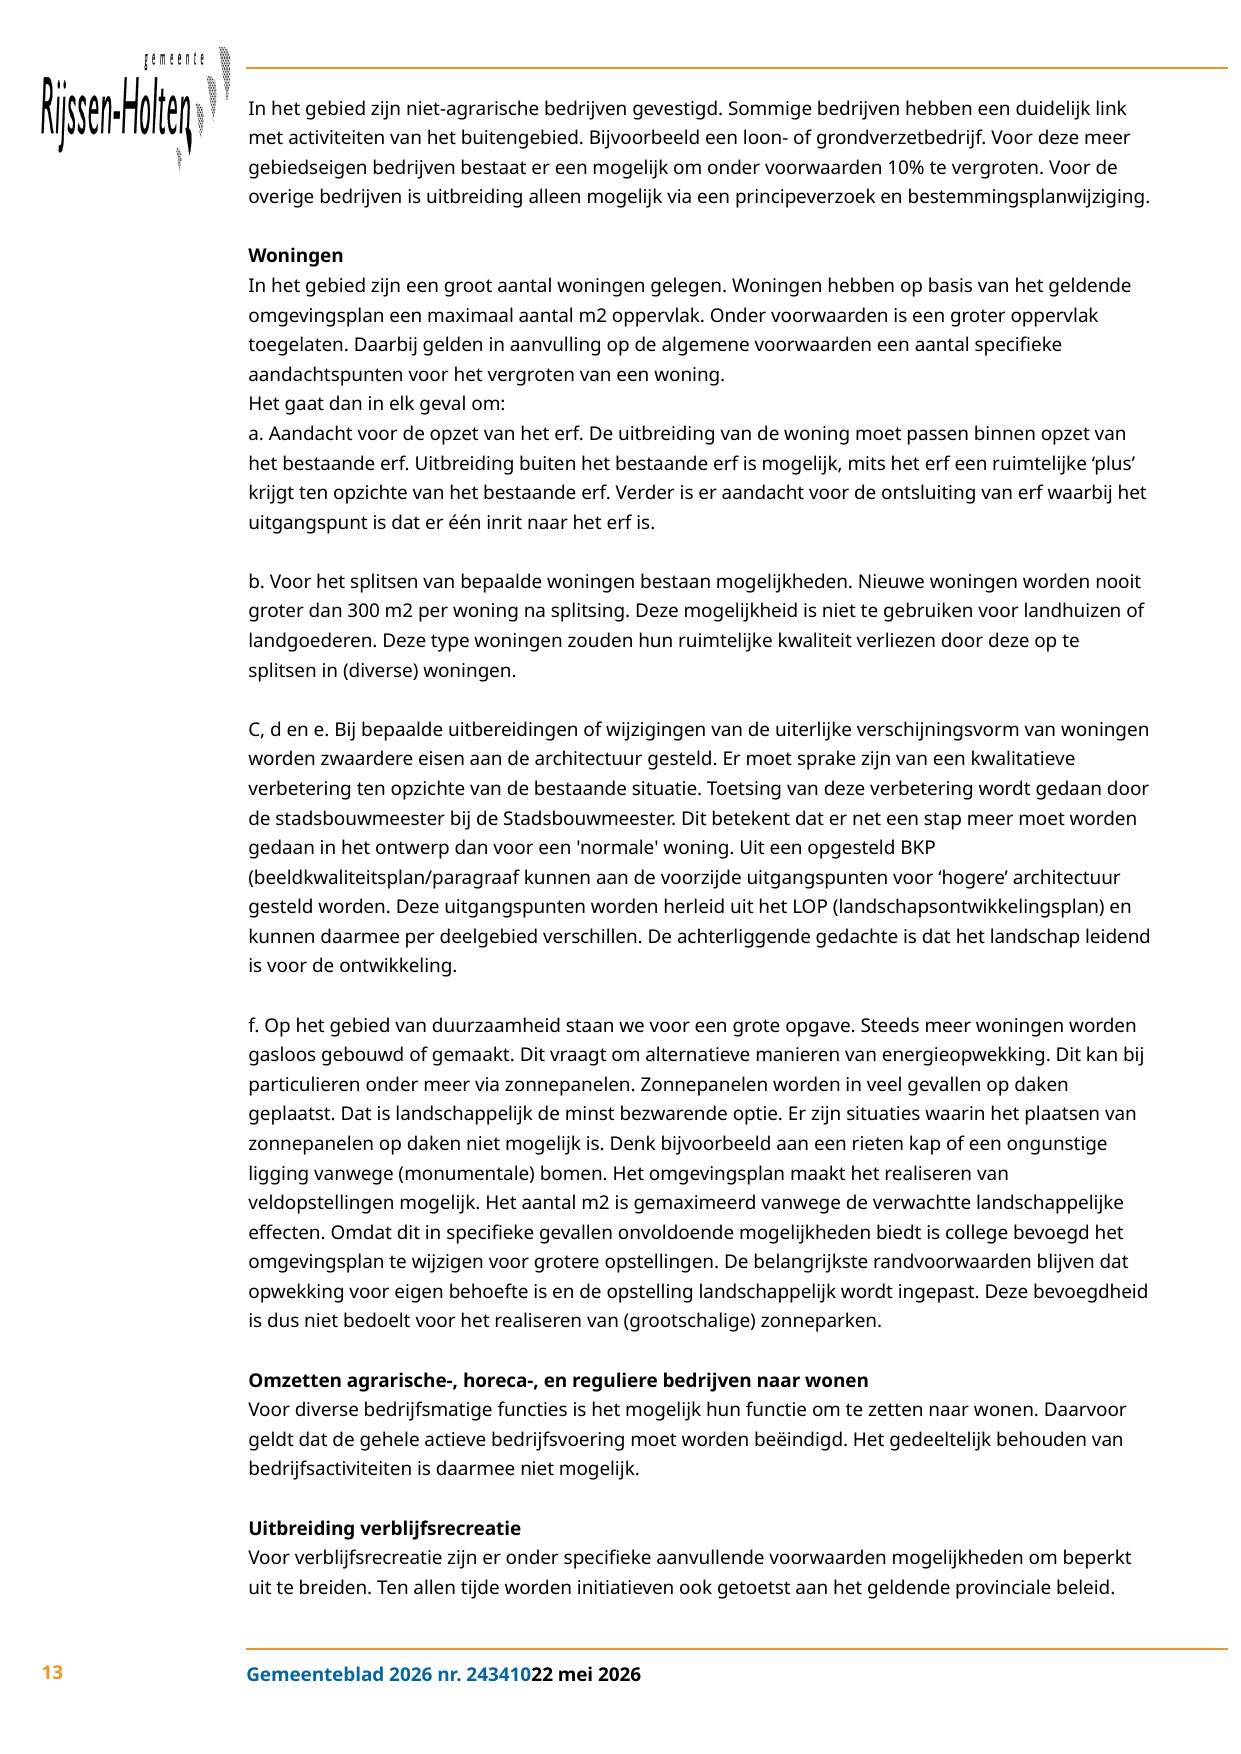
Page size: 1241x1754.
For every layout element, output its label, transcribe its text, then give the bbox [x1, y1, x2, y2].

text f. Op het gebied van duurzaamheid staan we voor een grote opgave. Steeds meer woningen worden gasloos gebouwd of gemaakt. Dit vraagt om alternatieve manieren van energieopwekking. Dit kan bij particulieren onder meer via zonnepanelen. Zonnepanelen worden in veel gevallen op daken geplaatst. Dat is landschappelijk de minst bezwarende optie. Er zijn situaties waarin het plaatsen van zonnepanelen op daken niet mogelijk is. Denk bijvoorbeeld aan een rieten kap of een ongunstige ligging vanwege (monumentale) bomen. Het omgevingsplan maakt het realiseren van veldopstellingen mogelijk. Het aantal m2 is gemaximeerd vanwege de verwachtte landschappelijke effecten. Omdat dit in specifieke gevallen onvoldoende mogelijkheden biedt is college bevoegd het omgevingsplan te wijzigen voor grotere opstellingen. De belangrijkste randvoorwaarden blijven dat opwekking voor eigen behoefte is en de opstelling landschappelijk wordt ingepast. Deze bevoegdheid is dus niet bedoelt voor het realiseren van (grootschalige) zonneparken. [248, 1012, 1152, 1333]
text Voor diverse bedrijfsmatige functies is het mogelijk hun functie om te zetten naar wonen. Daarvoor geldt dat de gehele actieve bedrijfsvoering moet worden beëindigd. Het gedeeltelijk behouden van bedrijfsactiviteiten is daarmee niet mogelijk. [248, 1396, 1152, 1481]
text Het gaat dan in elk geval om: [248, 391, 1152, 416]
picture [41, 47, 231, 172]
text a. Aandacht voor de opzet van het erf. De uitbreiding van de woning moet passen binnen opzet van het bestaande erf. Uitbreiding buiten het bestaande erf is mogelijk, mits het erf een ruimtelijke ‘plus’ krijgt ten opzichte van het bestaande erf. Verder is er aandacht voor de ontsluiting van erf waarbij het uitgangspunt is dat er één inrit naar het erf is. [248, 420, 1152, 535]
text C, d en e. Bij bepaalde uitbereidingen of wijzigingen van de uiterlijke verschijningsvorm van woningen worden zwaardere eisen aan de architectuur gesteld. Er moet sprake zijn van een kwalitatieve verbetering ten opzichte van de bestaande situatie. Toetsing van deze verbetering wordt gedaan door de stadsbouwmeester bij de Stadsbouwmeester. Dit betekent dat er net een stap meer moet worden gedaan in het ontwerp dan voor een 'normale' woning. Uit een opgesteld BKP (beeldkwaliteitsplan/paragraaf kunnen aan de voorzijde uitgangspunten voor ‘hogere’ architectuur gesteld worden. Deze uitgangspunten worden herleid uit het LOP (landschapsontwikkelingsplan) en kunnen daarmee per deelgebied verschillen. De achterliggende gedachte is dat het landschap leidend is voor de ontwikkeling. [248, 716, 1152, 978]
text b. Voor het splitsen van bepaalde woningen bestaan mogelijkheden. Nieuwe woningen worden nooit groter dan 300 m2 per woning na splitsing. Deze mogelijkheid is niet te gebruiken voor landhuizen of landgoederen. Deze type woningen zouden hun ruimtelijke kwaliteit verliezen door deze op te splitsen in (diverse) woningen. [248, 568, 1152, 683]
text In het gebied zijn een groot aantal woningen gelegen. Woningen hebben op basis van het geldende omgevingsplan een maximaal aantal m2 oppervlak. Onder voorwaarden is een groter oppervlak toegelaten. Daarbij gelden in aanvulling op de algemene voorwaarden een aantal specifieke aandachtspunten voor het vergroten van een woning. [248, 272, 1152, 387]
text Uitbreiding verblijfsrecreatie [248, 1515, 1152, 1541]
text In het gebied zijn niet-agrarische bedrijven gevestigd. Sommige bedrijven hebben een duidelijk link met activiteiten van het buitengebied. Bijvoorbeeld een loon- of grondverzetbedrijf. Voor deze meer gebiedseigen bedrijven bestaat er een mogelijk om onder voorwaarden 10% te vergroten. Voor de overige bedrijven is uitbreiding alleen mogelijk via een principeverzoek en bestemmingsplanwijziging. [248, 95, 1152, 209]
text Omzetten agrarische-, horeca-, en reguliere bedrijven naar wonen [248, 1367, 1152, 1393]
text Voor verblijfsrecreatie zijn er onder specifieke aanvullende voorwaarden mogelijkheden om beperkt uit te breiden. Ten allen tijde worden initiatieven ook getoetst aan het geldende provinciale beleid. [248, 1544, 1152, 1600]
text Woningen [248, 243, 1152, 268]
